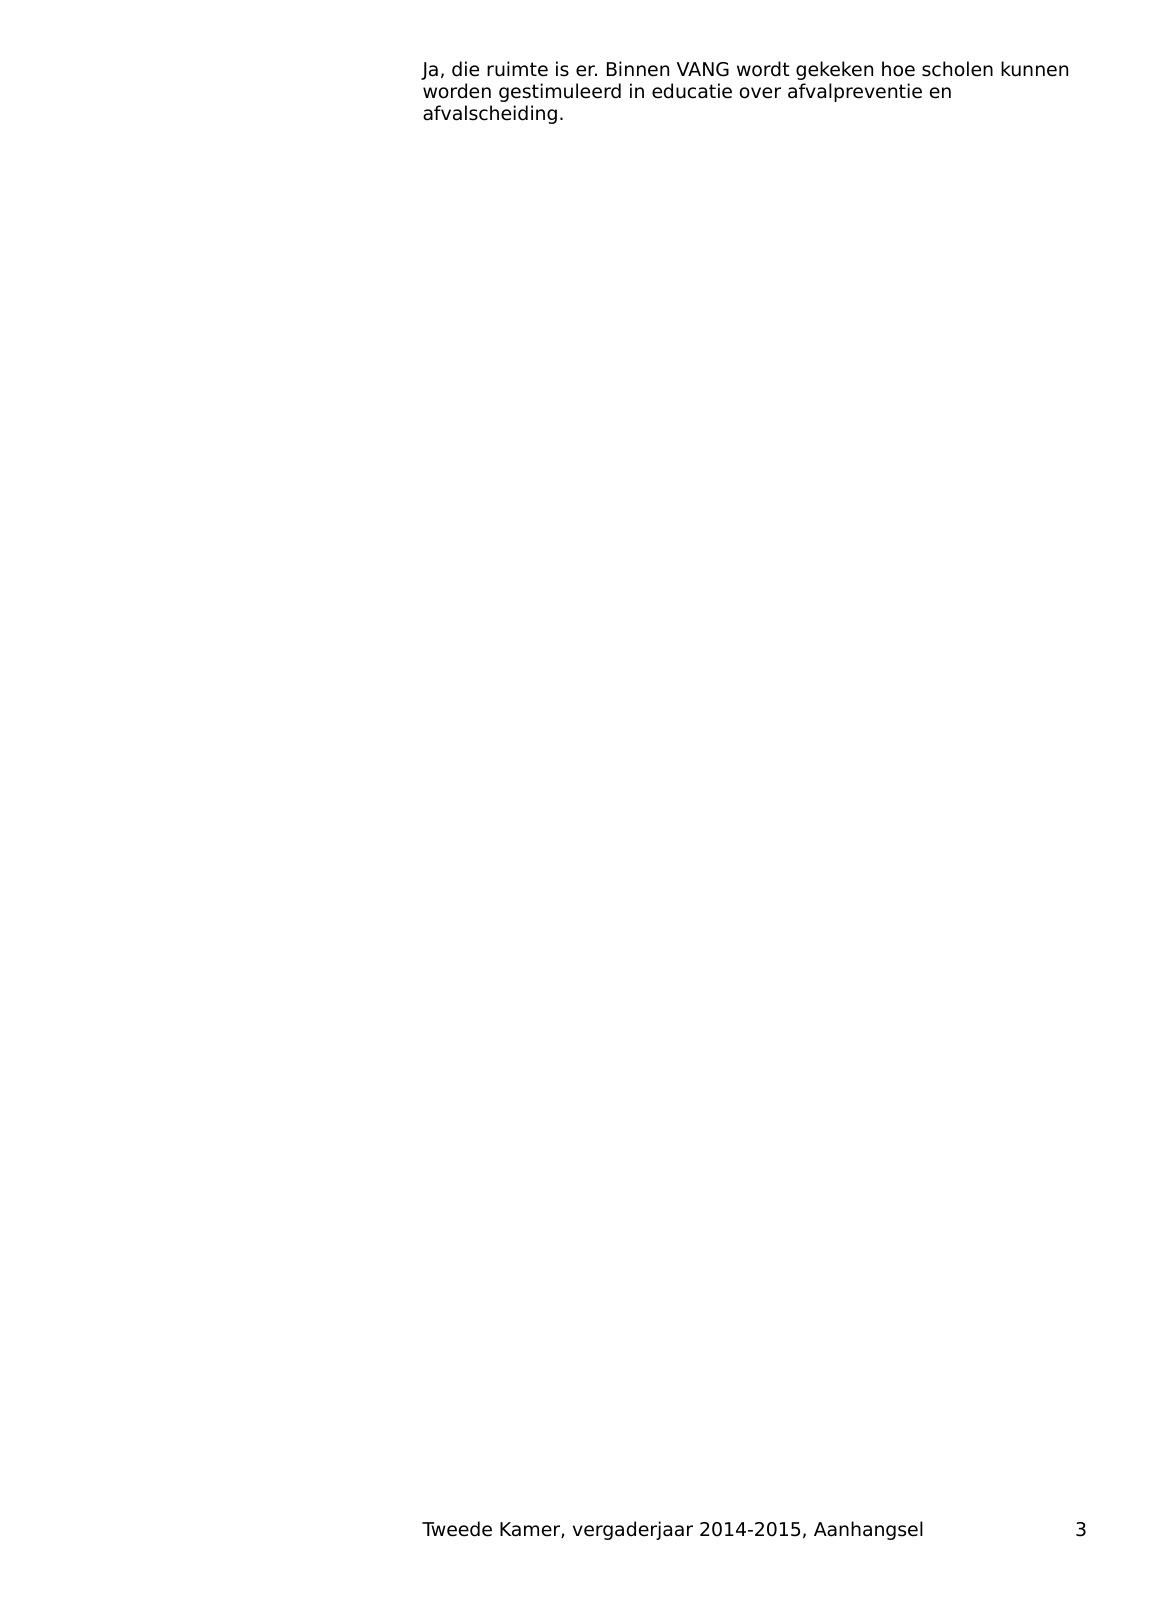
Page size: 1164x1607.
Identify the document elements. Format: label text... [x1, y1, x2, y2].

text Ja, die ruimte is er. Binnen VANG wordt gekeken hoe scholen kunnen worden gestimuleerd in educatie over afvalpreventie en afvalscheiding. [422, 59, 1087, 125]
